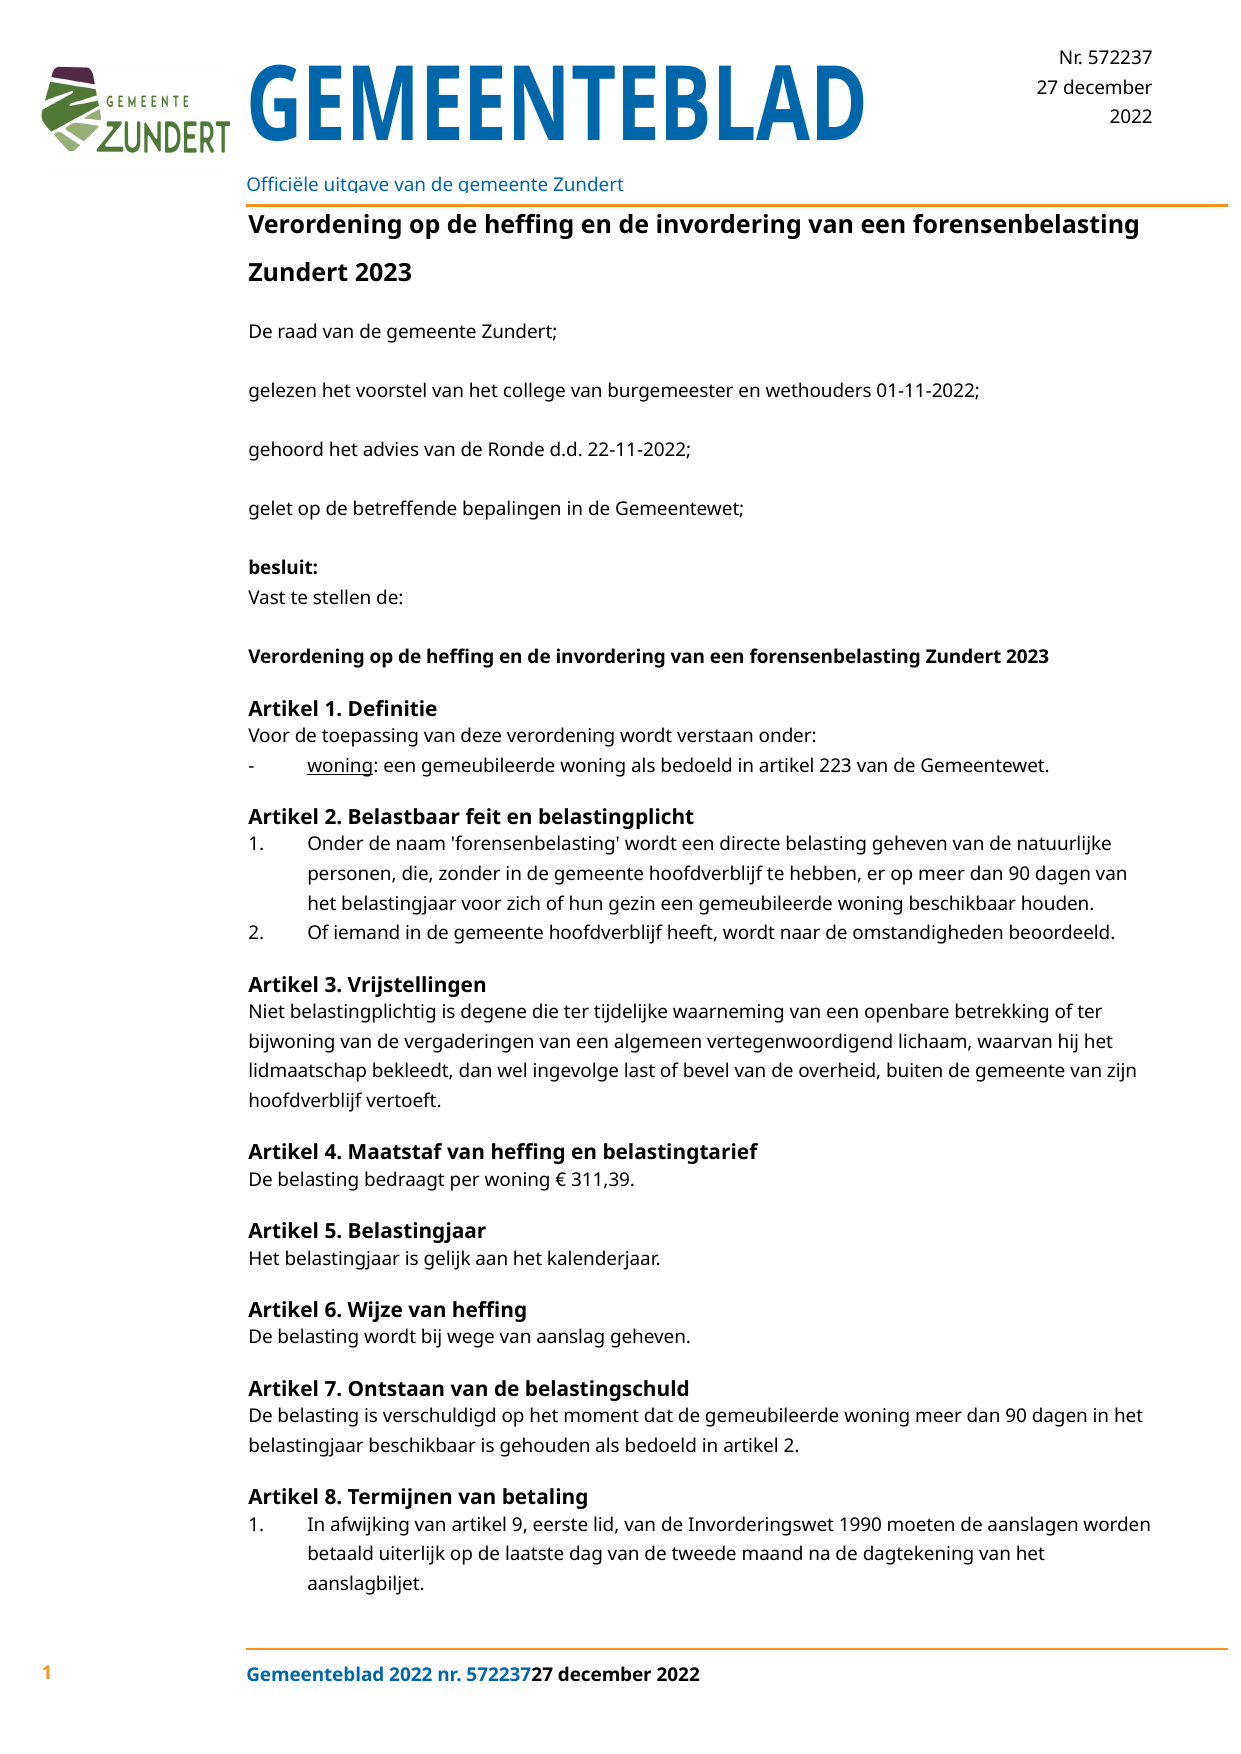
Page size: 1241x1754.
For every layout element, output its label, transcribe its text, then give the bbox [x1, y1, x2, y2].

text Artikel 3. Vrijstellingen [248, 970, 1152, 998]
text Artikel 7. Ontstaan van de belastingschuld [248, 1374, 1152, 1402]
text Verordening op de heffing en de invordering van een forensenbelasting Zundert 2023 [248, 207, 1152, 288]
text Artikel 4. Maatstaf van heffing en belastingtarief [248, 1137, 1152, 1166]
list Of iemand in de gemeente hoofdverblijf heeft, wordt naar de omstandigheden beoordeeld. [248, 919, 1152, 945]
text De belasting wordt bij wege van aanslag geheven. [248, 1323, 1152, 1349]
text Artikel 1. Definitie [248, 694, 1152, 722]
text Artikel 8. Termijnen van betaling [248, 1482, 1152, 1511]
text Voor de toepassing van deze verordening wordt verstaan onder: [248, 722, 1152, 748]
text Vast te stellen de: [248, 584, 1152, 610]
list In afwijking van artikel 9, eerste lid, van de Invorderingswet 1990 moeten de aanslagen worden betaald uiterlijk op de laatste dag van de tweede maand na de dagtekening van het aanslagbiljet. [248, 1511, 1152, 1596]
list Onder de naam 'forensenbelasting' wordt een directe belasting geheven van de natuurlijke personen, die, zonder in de gemeente hoofdverblijf te hebben, er op meer dan 90 dagen van het belastingjaar voor zich of hun gezin een gemeubileerde woning beschikbaar houden. [248, 831, 1152, 916]
text Verordening op de heffing en de invordering van een forensenbelasting Zundert 2023 [248, 643, 1152, 669]
text Artikel 5. Belastingjaar [248, 1216, 1152, 1245]
text besluit: [248, 554, 1152, 580]
text gehoord het advies van de Ronde d.d. 22-11-2022; [248, 436, 1152, 462]
text Het belastingjaar is gelijk aan het kalenderjaar. [248, 1245, 1152, 1270]
text Niet belastingplichtig is degene die ter tijdelijke waarneming van een openbare betrekking of ter bijwoning van de vergaderingen van een algemeen vertegenwoordigend lichaam, waarvan hij het lidmaatschap bekleedt, dan wel ingevolge last of bevel van de overheid, buiten de gemeente van zijn hoofdverblijf vertoeft. [248, 998, 1152, 1113]
list woning: een gemeubileerde woning als bedoeld in artikel 223 van de Gemeentewet. [248, 752, 1152, 777]
picture [41, 47, 231, 172]
text gelet op de betreffende bepalingen in de Gemeentewet; [248, 495, 1152, 521]
text De belasting is verschuldigd op het moment dat de gemeubileerde woning meer dan 90 dagen in het belastingjaar beschikbaar is gehouden als bedoeld in artikel 2. [248, 1402, 1152, 1458]
text Artikel 2. Belastbaar feit en belastingplicht [248, 802, 1152, 831]
text De belasting bedraagt per woning € 311,39. [248, 1166, 1152, 1192]
text gelezen het voorstel van het college van burgemeester en wethouders 01-11-2022; [248, 377, 1152, 403]
text De raad van de gemeente Zundert; [248, 318, 1152, 344]
text Artikel 6. Wijze van heffing [248, 1295, 1152, 1323]
